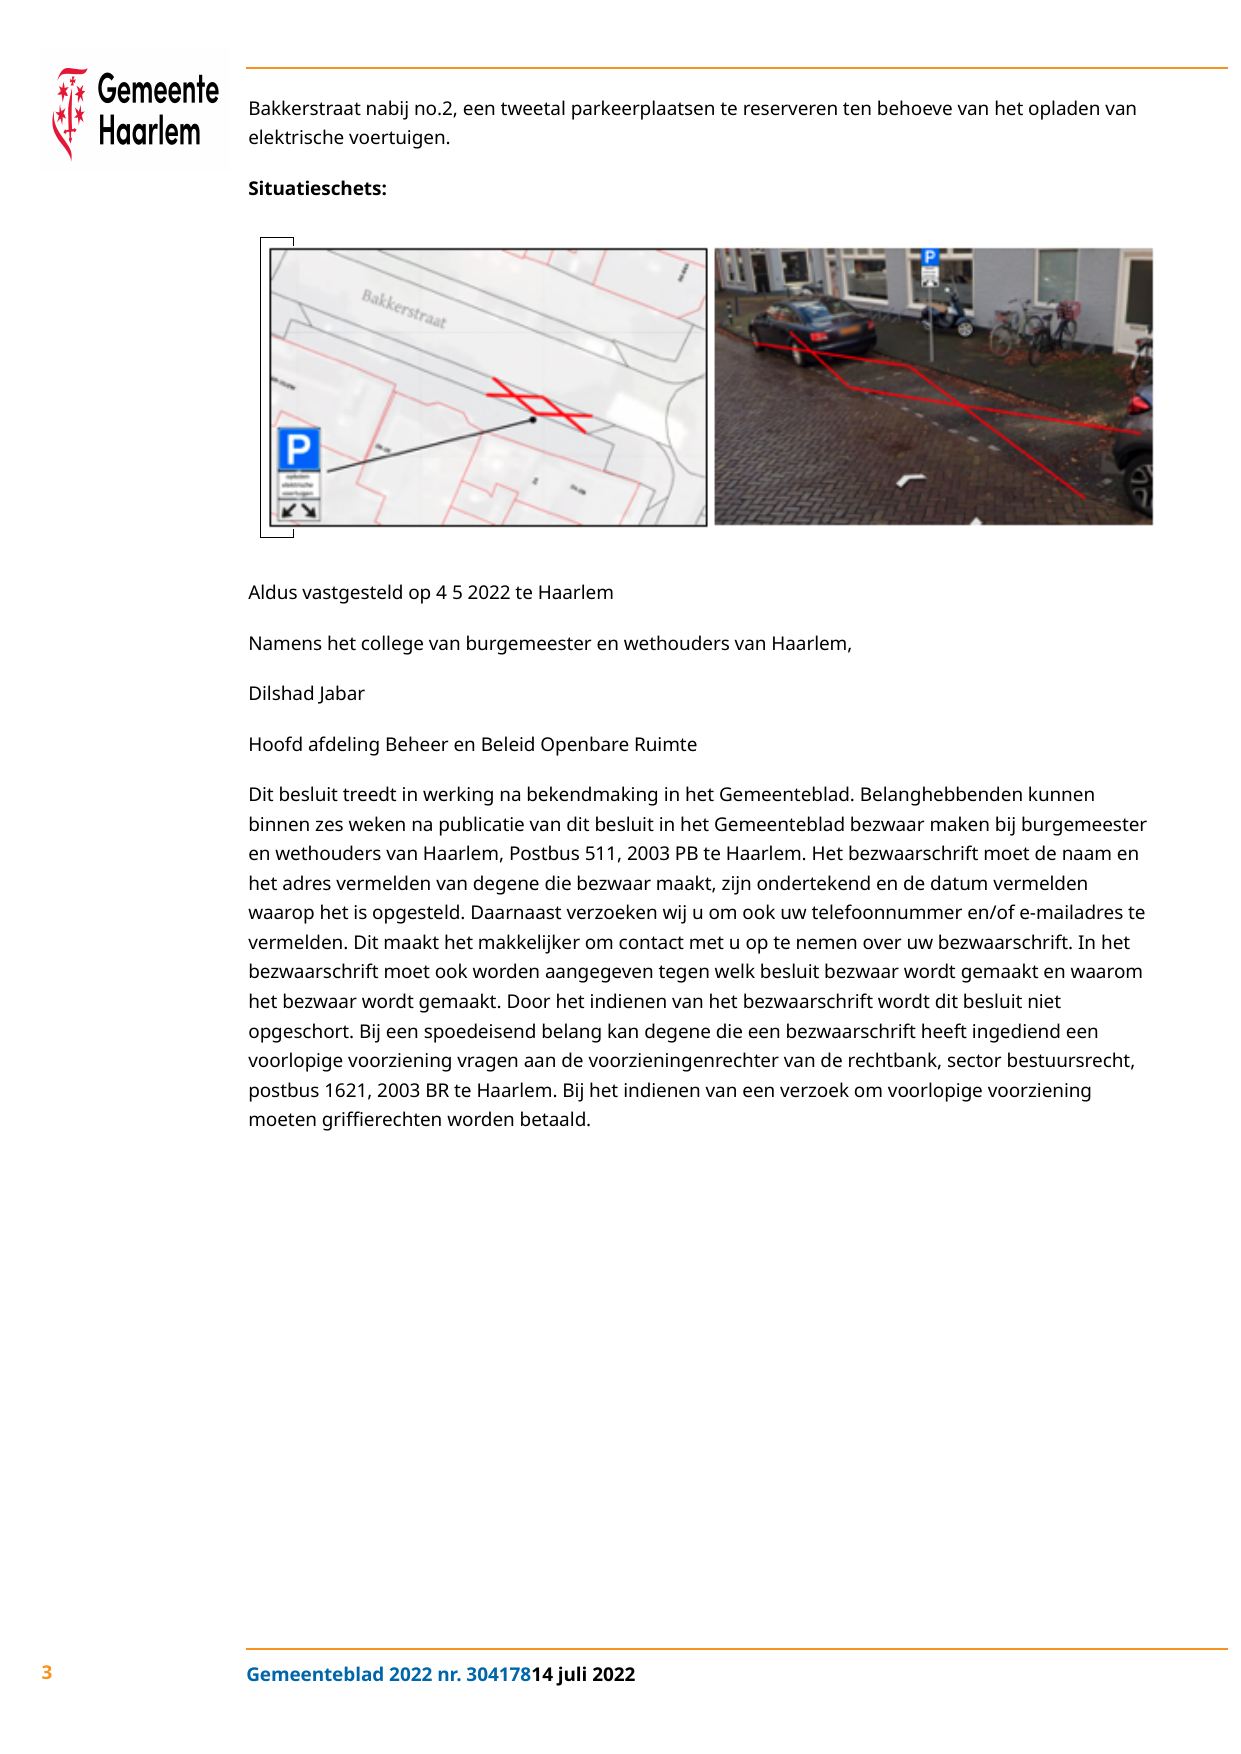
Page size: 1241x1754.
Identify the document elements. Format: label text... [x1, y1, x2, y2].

text Dit besluit treedt in werking na bekendmaking in het Gemeenteblad. Belanghebbenden kunnen binnen zes weken na publicatie van dit besluit in het Gemeenteblad bezwaar maken bij burgemeester en wethouders van Haarlem, Postbus 511, 2003 PB te Haarlem. Het bezwaarschrift moet de naam en het adres vermelden van degene die bezwaar maakt, zijn ondertekend en de datum vermelden waarop het is opgesteld. Daarnaast verzoeken wij u om ook uw telefoonnummer en/of e-mailadres te vermelden. Dit maakt het makkelijker om contact met u op te nemen over uw bezwaarschrift. In het bezwaarschrift moet ook worden aangegeven tegen welk besluit bezwaar wordt gemaakt en waarom het bezwaar wordt gemaakt. Door het indienen van het bezwaarschrift wordt dit besluit niet opgeschort. Bij een spoedeisend belang kan degene die een bezwaarschrift heeft ingediend een voorlopige voorziening vragen aan de voorzieningenrechter van de rechtbank, sector bestuursrecht, postbus 1621, 2003 BR te Haarlem. Bij het indienen van een verzoek om voorlopige voorziening moeten griffierechten worden betaald. [248, 781, 1152, 1132]
text Aldus vastgesteld op 4 5 2022 te Haarlem [248, 579, 1152, 605]
text Hoofd afdeling Beheer en Beleid Openbare Ruimte [248, 731, 1152, 756]
picture [41, 47, 231, 172]
picture [268, 246, 1155, 529]
text Situatieschets: [248, 175, 1152, 201]
text Bakkerstraat nabij no.2, een tweetal parkeerplaatsen te reserveren ten behoeve van het opladen van elektrische voertuigen. [248, 95, 1152, 150]
text Namens het college van burgemeester en wethouders van Haarlem, [248, 630, 1152, 656]
text Dilshad Jabar [248, 680, 1152, 706]
